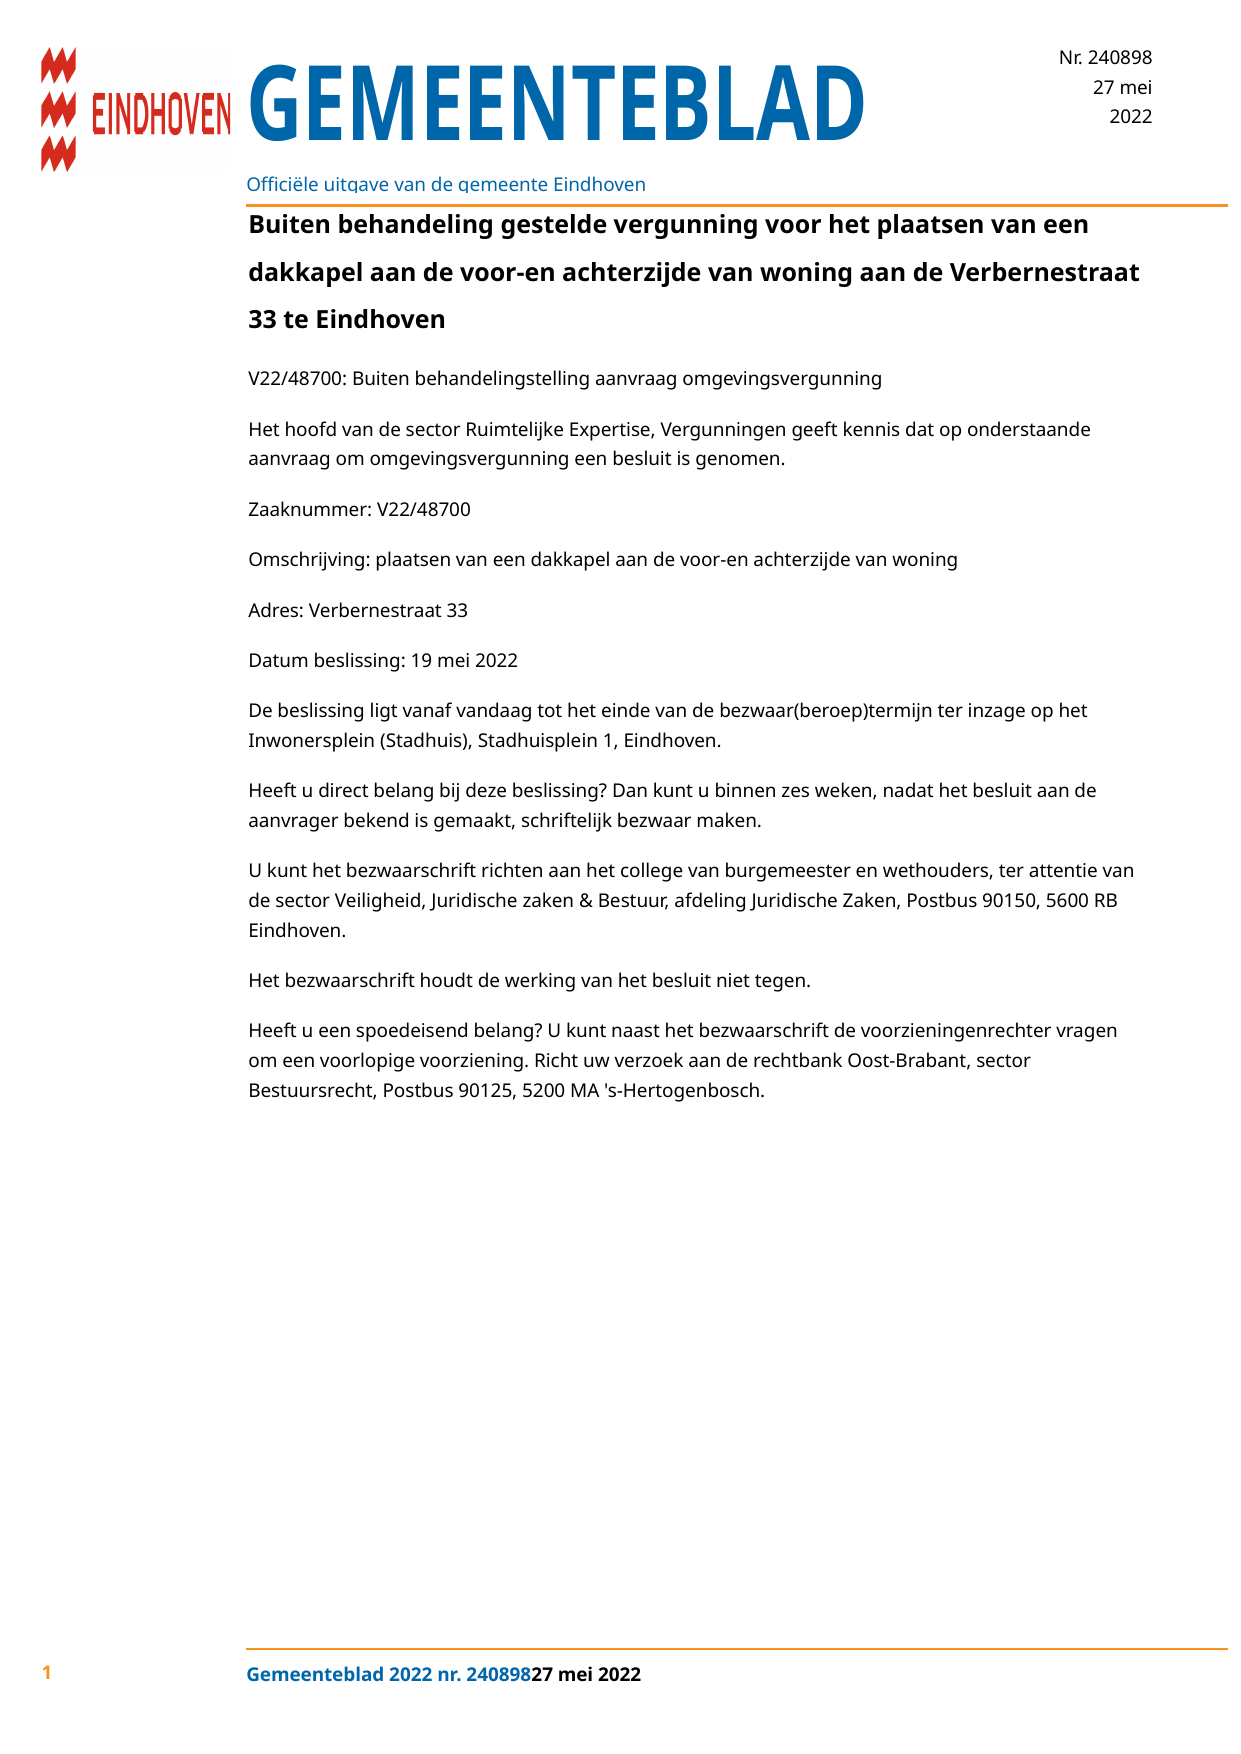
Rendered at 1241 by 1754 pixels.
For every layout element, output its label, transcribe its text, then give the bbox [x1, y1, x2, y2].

text Heeft u een spoedeisend belang? U kunt naast het bezwaarschrift de voorzieningenrechter vragen om een voorlopige voorziening. Richt uw verzoek aan de rechtbank Oost-Brabant, sector Bestuursrecht, Postbus 90125, 5200 MA 's-Hertogenbosch. [248, 1018, 1152, 1102]
text Omschrijving: plaatsen van een dakkapel aan de voor-en achterzijde van woning [248, 546, 1152, 572]
text Datum beslissing: 19 mei 2022 [248, 647, 1152, 673]
text Adres: Verbernestraat 33 [248, 597, 1152, 622]
text Heeft u direct belang bij deze beslissing? Dan kunt u binnen zes weken, nadat het besluit aan de aanvrager bekend is gemaakt, schriftelijk bezwaar maken. [248, 778, 1152, 833]
text Zaaknummer: V22/48700 [248, 496, 1152, 522]
text De beslissing ligt vanaf vandaag tot het einde van de bezwaar(beroep)termijn ter inzage op het Inwonersplein (Stadhuis), Stadhuisplein 1, Eindhoven. [248, 698, 1152, 753]
text Het hoofd van de sector Ruimtelijke Expertise, Vergunningen geeft kennis dat op onderstaande aanvraag om omgevingsvergunning een besluit is genomen. [248, 416, 1152, 471]
text U kunt het bezwaarschrift richten aan het college van burgemeester en wethouders, ter attentie van de sector Veiligheid, Juridische zaken & Bestuur, afdeling Juridische Zaken, Postbus 90150, 5600 RB Eindhoven. [248, 858, 1152, 942]
text Het bezwaarschrift houdt de werking van het besluit niet tegen. [248, 967, 1152, 993]
text Buiten behandeling gestelde vergunning voor het plaatsen van een dakkapel aan de voor-en achterzijde van woning aan de Verbernestraat 33 te Eindhoven [248, 207, 1152, 336]
text V22/48700: Buiten behandelingstelling aanvraag omgevingsvergunning [248, 366, 1152, 391]
picture [41, 47, 231, 172]
